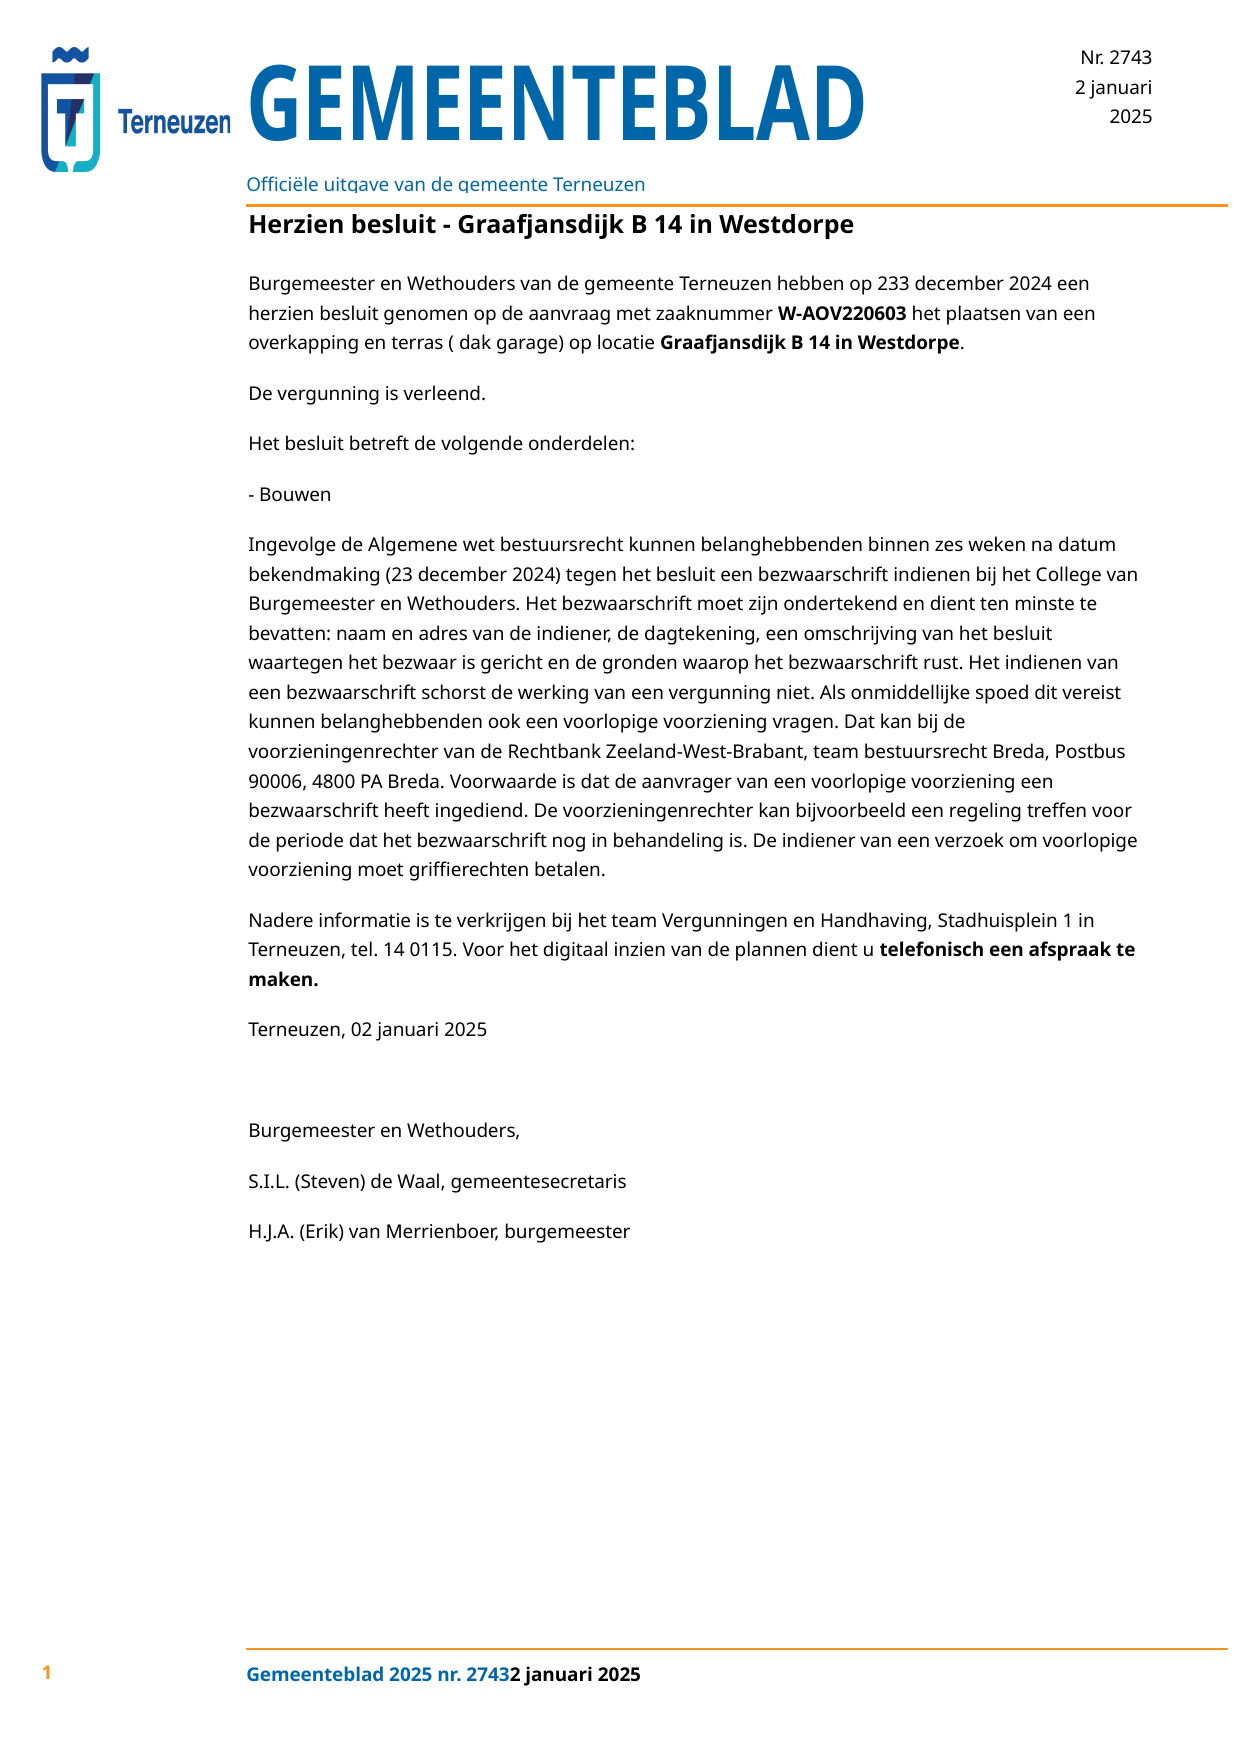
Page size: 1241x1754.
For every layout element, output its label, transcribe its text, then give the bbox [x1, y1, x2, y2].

text Het besluit betreft de volgende onderdelen: [248, 430, 1152, 456]
text Burgemeester en Wethouders van de gemeente Terneuzen hebben op 233 december 2024 een herzien besluit genomen op de aanvraag met zaaknummer W-AOV220603 het plaatsen van een overkapping en terras ( dak garage) op locatie Graafjansdijk B 14 in Westdorpe. [248, 270, 1152, 355]
text Burgemeester en Wethouders, [248, 1117, 1152, 1143]
picture [41, 47, 231, 172]
text S.I.L. (Steven) de Waal, gemeentesecretaris [248, 1168, 1152, 1193]
text Herzien besluit - Graafjansdijk B 14 in Westdorpe [248, 207, 1152, 241]
text H.J.A. (Erik) van Merrienboer, burgemeester [248, 1218, 1152, 1244]
text Ingevolge de Algemene wet bestuursrecht kunnen belanghebbenden binnen zes weken na datum bekendmaking (23 december 2024) tegen het besluit een bezwaarschrift indienen bij het College van Burgemeester en Wethouders. Het bezwaarschrift moet zijn ondertekend en dient ten minste te bevatten: naam en adres van de indiener, de dagtekening, een omschrijving van het besluit waartegen het bezwaar is gericht en de gronden waarop het bezwaarschrift rust. Het indienen van een bezwaarschrift schorst de werking van een vergunning niet. Als onmiddellijke spoed dit vereist kunnen belanghebbenden ook een voorlopige voorziening vragen. Dat kan bij de voorzieningenrechter van de Rechtbank Zeeland-West-Brabant, team bestuursrecht Breda, Postbus 90006, 4800 PA Breda. Voorwaarde is dat de aanvrager van een voorlopige voorziening een bezwaarschrift heeft ingediend. De voorzieningenrechter kan bijvoorbeeld een regeling treffen voor de periode dat het bezwaarschrift nog in behandeling is. De indiener van een verzoek om voorlopige voorziening moet griffierechten betalen. [248, 531, 1152, 882]
text Terneuzen, 02 januari 2025 [248, 1017, 1152, 1042]
text De vergunning is verleend. [248, 380, 1152, 406]
text - Bouwen [248, 481, 1152, 506]
text Nadere informatie is te verkrijgen bij het team Vergunningen en Handhaving, Stadhuisplein 1 in Terneuzen, tel. 14 0115. Voor het digitaal inzien van de plannen dient u telefonisch een afspraak te maken. [248, 907, 1152, 992]
